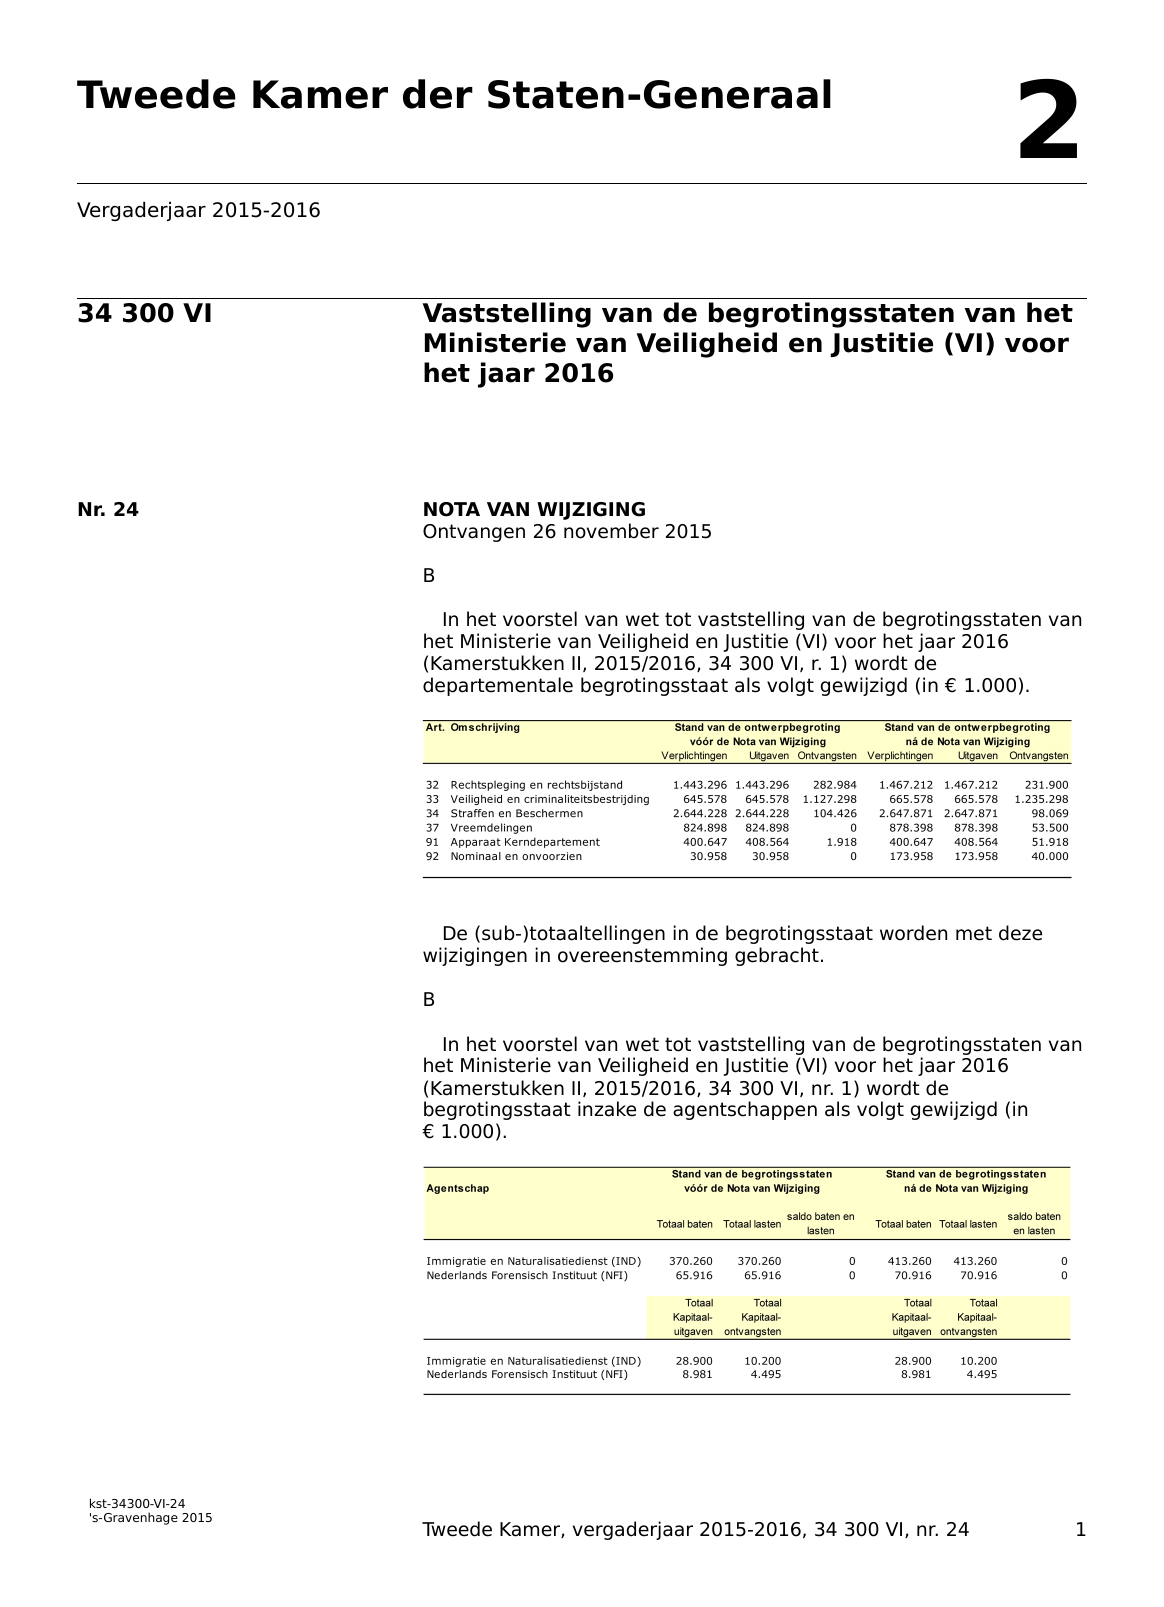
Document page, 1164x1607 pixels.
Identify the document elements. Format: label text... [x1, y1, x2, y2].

subtitle Nr. 24 NOTA VAN WIJZIGING [77, 499, 1087, 521]
subtitle 34 300 VI Vaststelling van de begrotingsstaten van het Ministerie van Veiligheid en Justitie (VI) voor het jaar 2016 [77, 299, 1087, 388]
table_header Tweede Kamer der Staten-Generaal [77, 59, 886, 183]
text De (sub-)totaaltellingen in de begrotingsstaat worden met deze wijzigingen in overeenstemming gebracht. [422, 923, 1087, 967]
subtitle B [422, 565, 1087, 587]
text In het voorstel van wet tot vaststelling van de begrotingsstaten van het Ministerie van Veiligheid en Justitie (VI) voor het jaar 2016 (Kamerstukken II, 2015/2016, 34 300 VI, nr. 1) wordt de begrotingsstaat inzake de agentschappen als volgt gewijzigd (in € 1.000). [422, 1033, 1087, 1143]
table_header 2 [886, 59, 1087, 183]
picture [422, 719, 1072, 879]
text 's-Gravenhage 2015 [88, 1511, 323, 1525]
text In het voorstel van wet tot vaststelling van de begrotingsstaten van het Ministerie van Veiligheid en Justitie (VI) voor het jaar 2016 (Kamerstukken II, 2015/2016, 34 300 VI, r. 1) wordt de departementale begrotingsstaat als volgt gewijzigd (in € 1.000). [422, 609, 1087, 697]
text Ontvangen 26 november 2015 [422, 521, 1087, 543]
text kst-34300-VI-24 [88, 1497, 323, 1511]
picture [422, 1165, 1072, 1396]
subtitle B [422, 989, 1087, 1011]
table_cell Vergaderjaar 2015-2016 [77, 184, 1087, 298]
